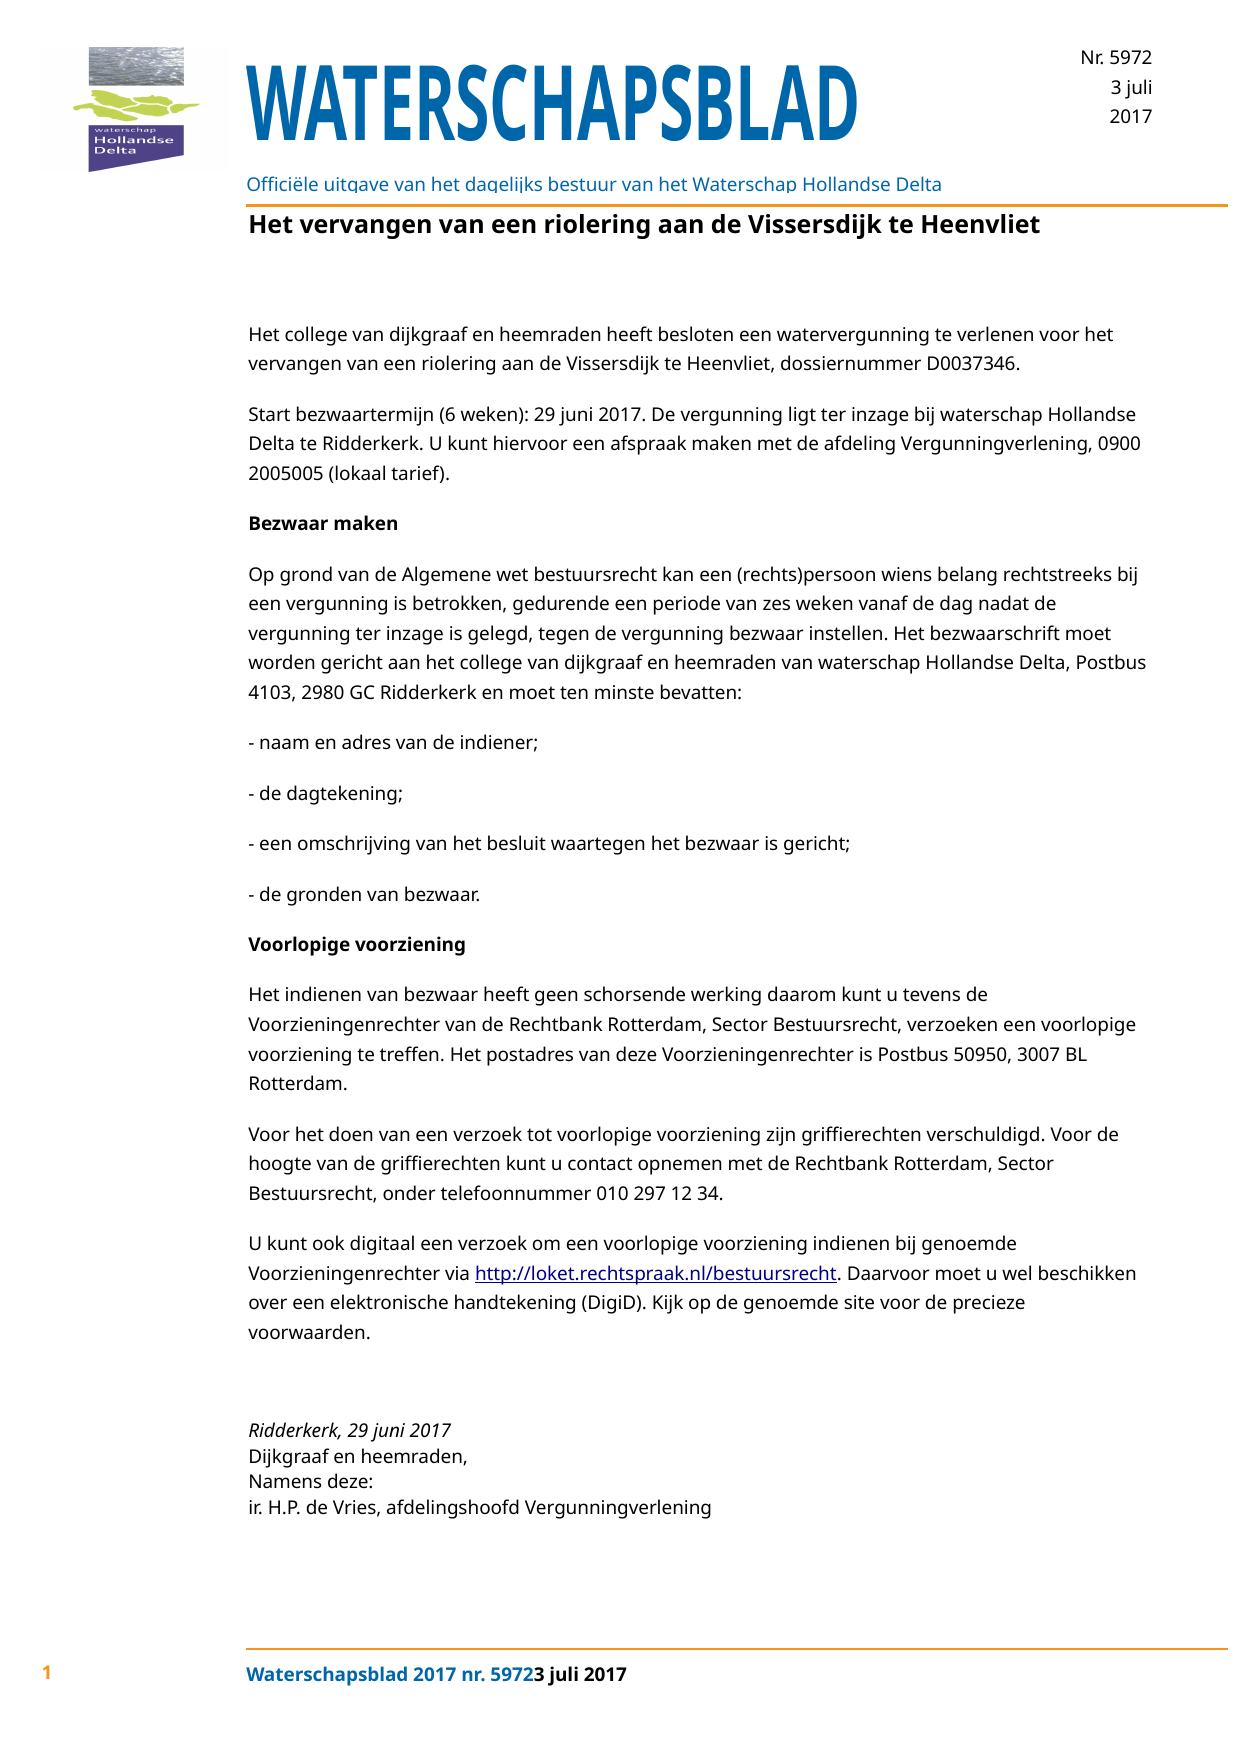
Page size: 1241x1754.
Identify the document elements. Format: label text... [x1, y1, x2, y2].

text Het indienen van bezwaar heeft geen schorsende werking daarom kunt u tevens de Voorzieningenrechter van de Rechtbank Rotterdam, Sector Bestuursrecht, verzoeken een voorlopige voorziening te treffen. Het postadres van deze Voorzieningenrechter is Postbus 50950, 3007 BL Rotterdam. [248, 982, 1152, 1096]
text Voor het doen van een verzoek tot voorlopige voorziening zijn griffierechten verschuldigd. Voor de hoogte van de griffierechten kunt u contact opnemen met de Rechtbank Rotterdam, Sector Bestuursrecht, onder telefoonnummer 010 297 12 34. [248, 1121, 1152, 1206]
text Ridderkerk, 29 juni 2017 [248, 1417, 1152, 1443]
text Bezwaar maken [248, 510, 1152, 536]
text - een omschrijving van het besluit waartegen het bezwaar is gericht; [248, 830, 1152, 856]
text Het college van dijkgraaf en heemraden heeft besloten een watervergunning te verlenen voor het vervangen van een riolering aan de Vissersdijk te Heenvliet, dossiernummer D0037346. [248, 321, 1152, 376]
text - de dagtekening; [248, 780, 1152, 806]
text ir. H.P. de Vries, afdelingshoofd Vergunningverlening [248, 1494, 1152, 1520]
text U kunt ook digitaal een verzoek om een voorlopige voorziening indienen bij genoemde Voorzieningenrechter via http://loket.rechtspraak.nl/bestuursrecht. Daarvoor moet u wel beschikken over een elektronische handtekening (DigiD). Kijk op de genoemde site voor de precieze voorwaarden. [248, 1230, 1152, 1345]
text Dijkgraaf en heemraden, [248, 1443, 1152, 1469]
text Namens deze: [248, 1469, 1152, 1494]
text Het vervangen van een riolering aan de Vissersdijk te Heenvliet [248, 207, 1152, 241]
text - naam en adres van de indiener; [248, 729, 1152, 755]
text Voorlopige voorziening [248, 931, 1152, 957]
text Op grond van de Algemene wet bestuursrecht kan een (rechts)persoon wiens belang rechtstreeks bij een vergunning is betrokken, gedurende een periode van zes weken vanaf de dag nadat de vergunning ter inzage is gelegd, tegen de vergunning bezwaar instellen. Het bezwaarschrift moet worden gericht aan het college van dijkgraaf en heemraden van waterschap Hollandse Delta, Postbus 4103, 2980 GC Ridderkerk en moet ten minste bevatten: [248, 561, 1152, 705]
text - de gronden van bezwaar. [248, 881, 1152, 906]
picture [41, 47, 231, 172]
text Start bezwaartermijn (6 weken): 29 juni 2017. De vergunning ligt ter inzage bij waterschap Hollandse Delta te Ridderkerk. U kunt hiervoor een afspraak maken met de afdeling Vergunningverlening, 0900 2005005 (lokaal tarief). [248, 401, 1152, 486]
